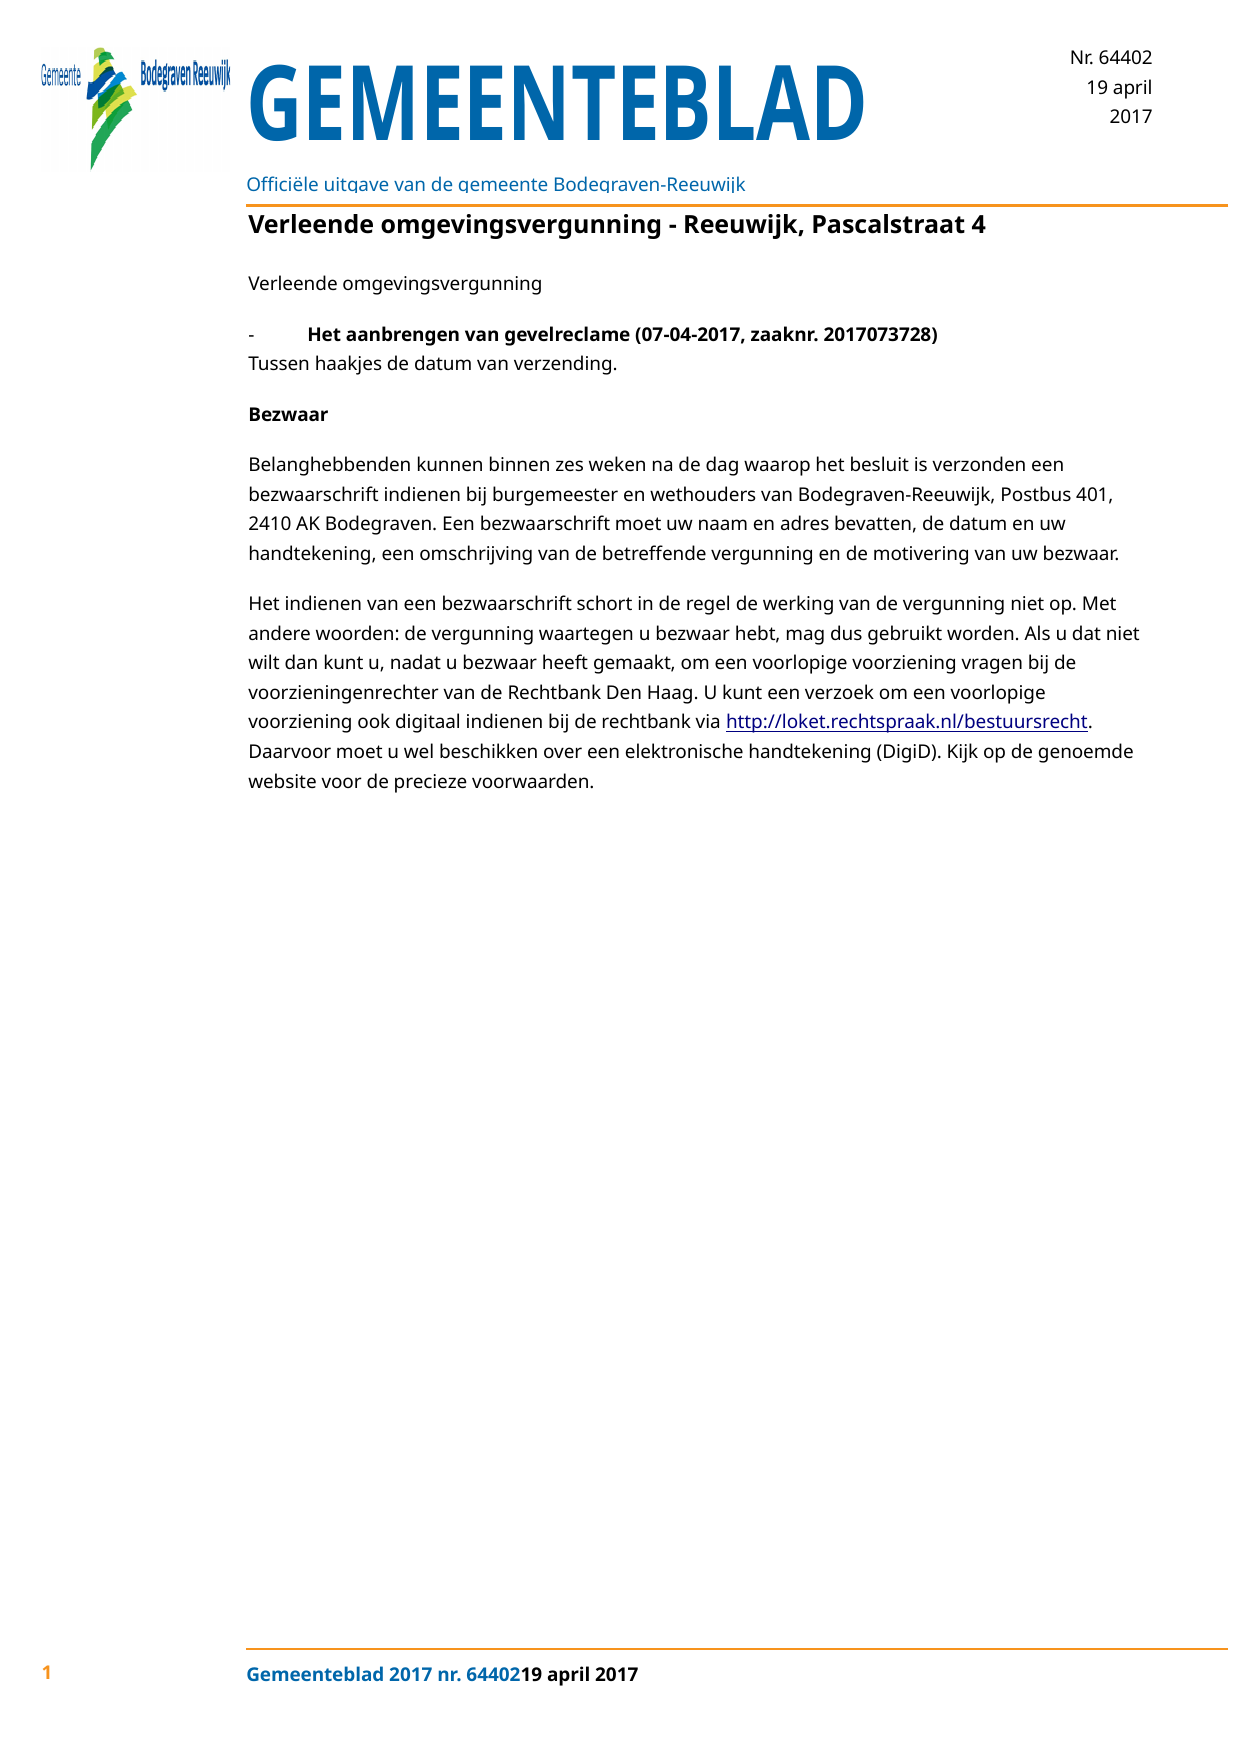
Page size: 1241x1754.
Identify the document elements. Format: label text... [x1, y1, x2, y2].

text Bezwaar [248, 401, 1152, 426]
text Tussen haakjes de datum van verzending. [248, 350, 1152, 376]
text Verleende omgevingsvergunning [248, 270, 1152, 296]
text Belanghebbenden kunnen binnen zes weken na de dag waarop het besluit is verzonden een bezwaarschrift indienen bij burgemeester en wethouders van Bodegraven-Reeuwijk, Postbus 401, 2410 AK Bodegraven. Een bezwaarschrift moet uw naam en adres bevatten, de datum en uw handtekening, een omschrijving van de betreffende vergunning en de motivering van uw bezwaar. [248, 451, 1152, 566]
picture [41, 47, 231, 172]
text Verleende omgevingsvergunning - Reeuwijk, Pascalstraat 4 [248, 207, 1152, 241]
list Het aanbrengen van gevelreclame (07‑04‑2017, zaaknr. 2017073728) [248, 321, 1152, 346]
text Het indienen van een bezwaarschrift schort in de regel de werking van de vergunning niet op. Met andere woorden: de vergunning waartegen u bezwaar hebt, mag dus gebruikt worden. Als u dat niet wilt dan kunt u, nadat u bezwaar heeft gemaakt, om een voorlopige voorziening vragen bij de voorzieningenrechter van de Rechtbank Den Haag. U kunt een verzoek om een voorlopige voorziening ook digitaal indienen bij de rechtbank via http://loket.rechtspraak.nl/bestuursrecht. Daarvoor moet u wel beschikken over een elektronische handtekening (DigiD). Kijk op de genoemde website voor de precieze voorwaarden. [248, 590, 1152, 793]
